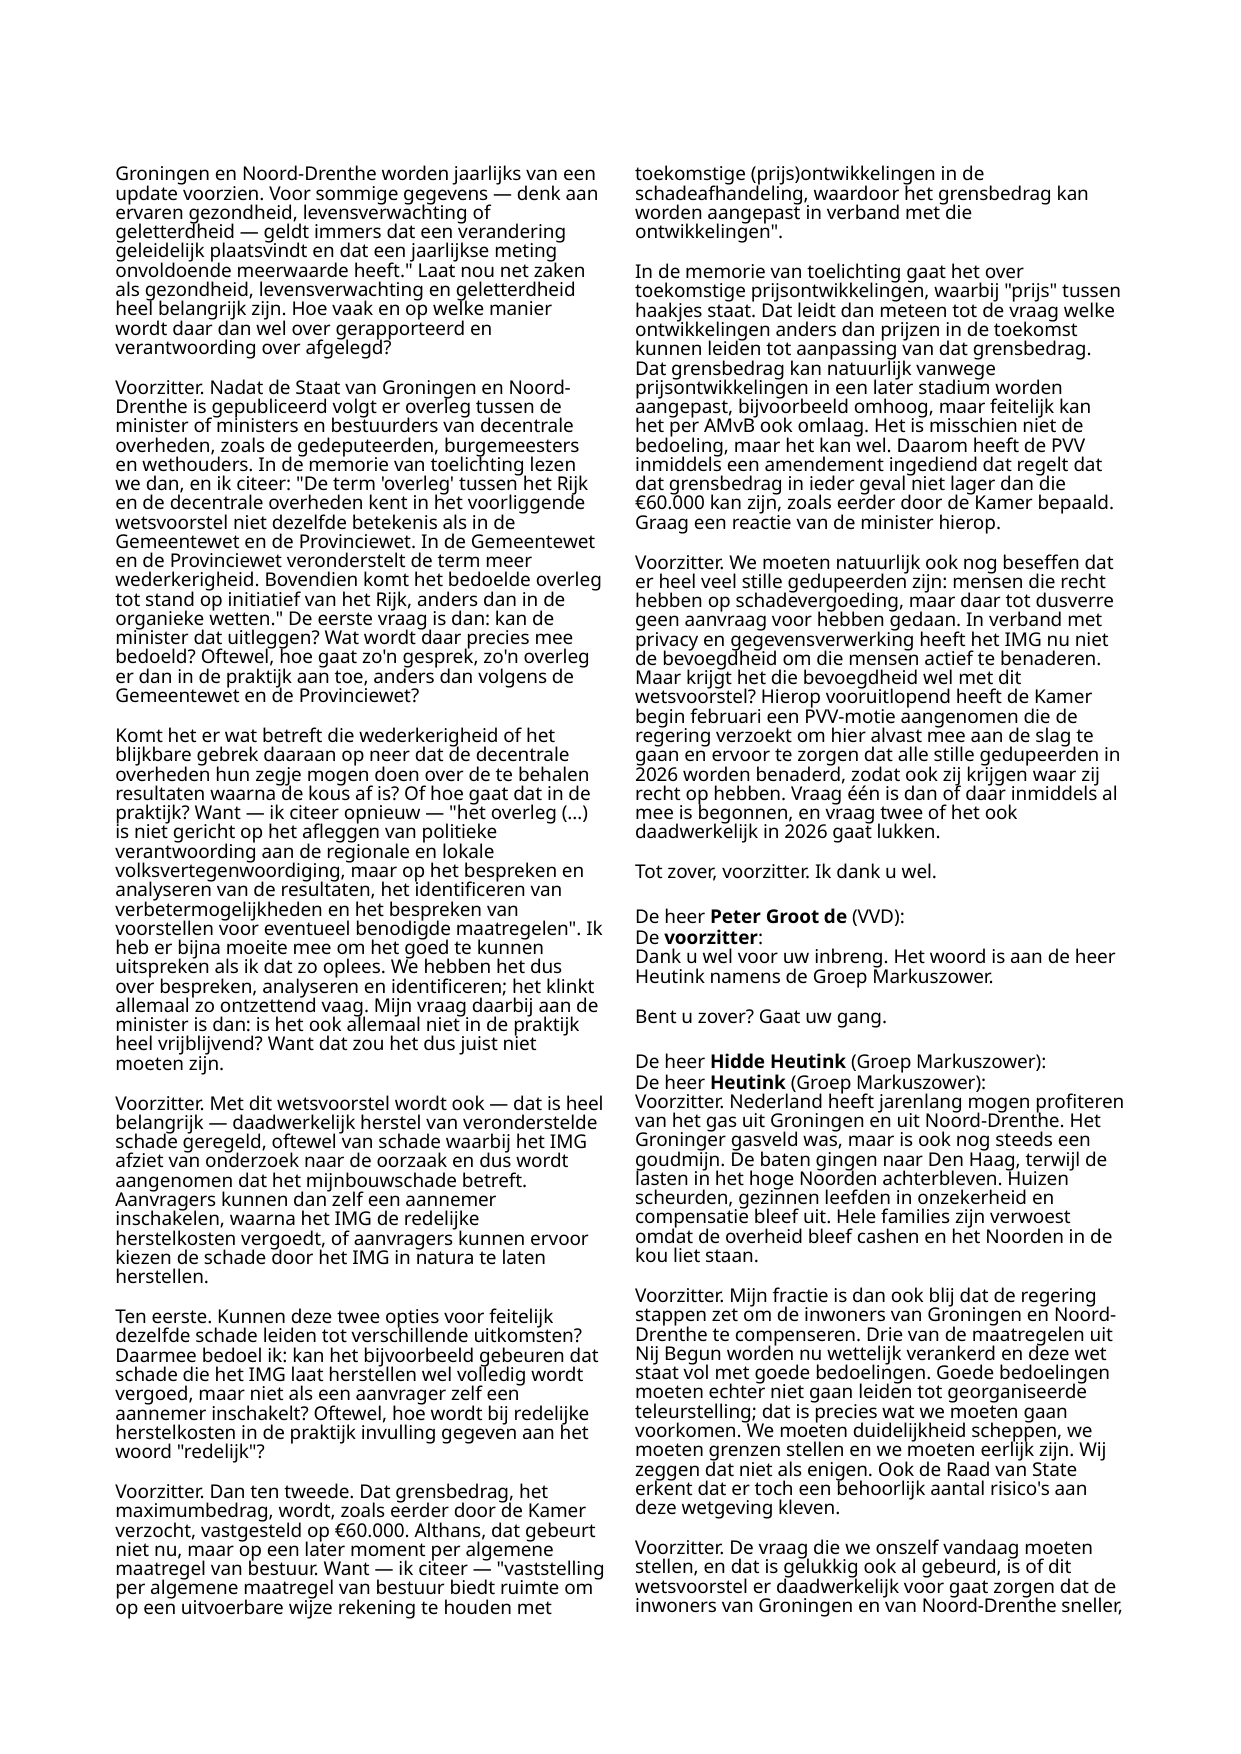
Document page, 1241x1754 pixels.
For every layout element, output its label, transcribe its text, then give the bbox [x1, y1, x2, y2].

text Voorzitter. Dan ten tweede. Dat grensbedrag, het maximumbedrag, wordt, zoals eerder door de Kamer verzocht, vastgesteld op €60.000. Althans, dat gebeurt niet nu, maar op een later moment per algemene maatregel van bestuur. Want — ik citeer — "vaststelling per algemene maatregel van bestuur biedt ruimte om op een uitvoerbare wijze rekening te houden met [115, 1483, 605, 1618]
text Voorzitter. De vraag die we onszelf vandaag moeten stellen, en dat is gelukkig ook al gebeurd, is of dit wetsvoorstel er daadwerkelijk voor gaat zorgen dat de inwoners van Groningen en van Noord-Drenthe sneller, [635, 1539, 1125, 1616]
text toekomstige (prijs)ontwikkelingen in de schadeafhandeling, waardoor het grensbedrag kan worden aangepast in verband met die ontwikkelingen". [635, 165, 1125, 242]
text Bent u zover? Gaat uw gang. [635, 1008, 1125, 1027]
text De heer Hidde Heutink (Groep Markuszower): [635, 1048, 1125, 1074]
text In de memorie van toelichting gaat het over toekomstige prijsontwikkelingen, waarbij "prijs" tussen haakjes staat. Dat leidt dan meteen tot de vraag welke ontwikkelingen anders dan prijzen in de toekomst kunnen leiden tot aanpassing van dat grensbedrag. Dat grensbedrag kan natuurlijk vanwege prijsontwikkelingen in een later stadium worden aangepast, bijvoorbeeld omhoog, maar feitelijk kan het per AMvB ook omlaag. Het is misschien niet de bedoeling, maar het kan wel. Daarom heeft de PVV inmiddels een amendement ingediend dat regelt dat dat grensbedrag in ieder geval niet lager dan die €60.000 kan zijn, zoals eerder door de Kamer bepaald. Graag een reactie van de minister hierop. [635, 263, 1125, 533]
text Tot zover, voorzitter. Ik dank u wel. [635, 863, 1125, 883]
text De heer Peter Groot de (VVD): [635, 903, 1125, 929]
text Voorzitter. Met dit wetsvoorstel wordt ook — dat is heel belangrijk — daadwerkelijk herstel van veronderstelde schade geregeld, oftewel van schade waarbij het IMG afziet van onderzoek naar de oorzaak en dus wordt aangenomen dat het mijnbouwschade betreft. Aanvragers kunnen dan zelf een aannemer inschakelen, waarna het IMG de redelijke herstelkosten vergoedt, of aanvragers kunnen ervoor kiezen de schade door het IMG in natura te laten herstellen. [115, 1095, 605, 1287]
text Voorzitter. Mijn fractie is dan ook blij dat de regering stappen zet om de inwoners van Groningen en Noord-Drenthe te compenseren. Drie van de maatregelen uit Nij Begun worden nu wettelijk verankerd en deze wet staat vol met goede bedoelingen. Goede bedoelingen moeten echter niet gaan leiden tot georganiseerde teleurstelling; dat is precies wat we moeten gaan voorkomen. We moeten duidelijkheid scheppen, we moeten grenzen stellen en we moeten eerlijk zijn. Wij zeggen dat niet als enigen. Ook de Raad van State erkent dat er toch een behoorlijk aantal risico's aan deze wetgeving kleven. [635, 1287, 1125, 1518]
text De heer Heutink (Groep Markuszower): [635, 1074, 1125, 1093]
text Voorzitter. Nederland heeft jarenlang mogen profiteren van het gas uit Groningen en uit Noord-Drenthe. Het Groninger gasveld was, maar is ook nog steeds een goudmijn. De baten gingen naar Den Haag, terwijl de lasten in het hoge Noorden achterbleven. Huizen scheurden, gezinnen leefden in onzekerheid en compensatie bleef uit. Hele families zijn verwoest omdat de overheid bleef cashen en het Noorden in de kou liet staan. [635, 1093, 1125, 1266]
text Ten eerste. Kunnen deze twee opties voor feitelijk dezelfde schade leiden tot verschillende uitkomsten? Daarmee bedoel ik: kan het bijvoorbeeld gebeuren dat schade die het IMG laat herstellen wel volledig wordt vergoed, maar niet als een aanvrager zelf een aannemer inschakelt? Oftewel, hoe wordt bij redelijke herstelkosten in de praktijk invulling gegeven aan het woord "redelijk"? [115, 1308, 605, 1462]
text Voorzitter. We moeten natuurlijk ook nog beseffen dat er heel veel stille gedupeerden zijn: mensen die recht hebben op schadevergoeding, maar daar tot dusverre geen aanvraag voor hebben gedaan. In verband met privacy en gegevensverwerking heeft het IMG nu niet de bevoegdheid om die mensen actief te benaderen. Maar krijgt het die bevoegdheid wel met dit wetsvoorstel? Hierop vooruitlopend heeft de Kamer begin februari een PVV-motie aangenomen die de regering verzoekt om hier alvast mee aan de slag te gaan en ervoor te zorgen dat alle stille gedupeerden in 2026 worden benaderd, zodat ook zij krijgen waar zij recht op hebben. Vraag één is dan of daar inmiddels al mee is begonnen, en vraag twee of het ook daadwerkelijk in 2026 gaat lukken. [635, 554, 1125, 843]
text Dank u wel voor uw inbreng. Het woord is aan de heer Heutink namens de Groep Markuszower. [635, 948, 1125, 987]
text Groningen en Noord-Drenthe worden jaarlijks van een update voorzien. Voor sommige gegevens — denk aan ervaren gezondheid, levensverwachting of geletterdheid — geldt immers dat een verandering geleidelijk plaatsvindt en dat een jaarlijkse meting onvoldoende meerwaarde heeft." Laat nou net zaken als gezondheid, levensverwachting en geletterdheid heel belangrijk zijn. Hoe vaak en op welke manier wordt daar dan wel over gerapporteerd en verantwoording over afgelegd? [115, 165, 605, 358]
text De voorzitter: [635, 929, 1125, 948]
text Komt het er wat betreft die wederkerigheid of het blijkbare gebrek daaraan op neer dat de decentrale overheden hun zegje mogen doen over de te behalen resultaten waarna de kous af is? Of hoe gaat dat in de praktijk? Want — ik citeer opnieuw — "het overleg (…) is niet gericht op het afleggen van politieke verantwoording aan de regionale en lokale volksvertegenwoordiging, maar op het bespreken en analyseren van de resultaten, het identificeren van verbetermogelijkheden en het bespreken van voorstellen voor eventueel benodigde maatregelen". Ik heb er bijna moeite mee om het goed te kunnen uitspreken als ik dat zo oplees. We hebben het dus over bespreken, analyseren en identificeren; het klinkt allemaal zo ontzettend vaag. Mijn vraag daarbij aan de minister is dan: is het ook allemaal niet in de praktijk heel vrijblijvend? Want dat zou het dus juist niet moeten zijn. [115, 727, 605, 1074]
text Voorzitter. Nadat de Staat van Groningen en Noord-Drenthe is gepubliceerd volgt er overleg tussen de minister of ministers en bestuurders van decentrale overheden, zoals de gedeputeerden, burgemeesters en wethouders. In de memorie van toelichting lezen we dan, en ik citeer: "De term 'overleg' tussen het Rijk en de decentrale overheden kent in het voorliggende wetsvoorstel niet dezelfde betekenis als in de Gemeentewet en de Provinciewet. In de Gemeentewet en de Provinciewet veronderstelt de term meer wederkerigheid. Bovendien komt het bedoelde overleg tot stand op initiatief van het Rijk, anders dan in de organieke wetten." De eerste vraag is dan: kan de minister dat uitleggen? Wat wordt daar precies mee bedoeld? Oftewel, hoe gaat zo'n gesprek, zo'n overleg er dan in de praktijk aan toe, anders dan volgens de Gemeentewet en de Provinciewet? [115, 379, 605, 706]
